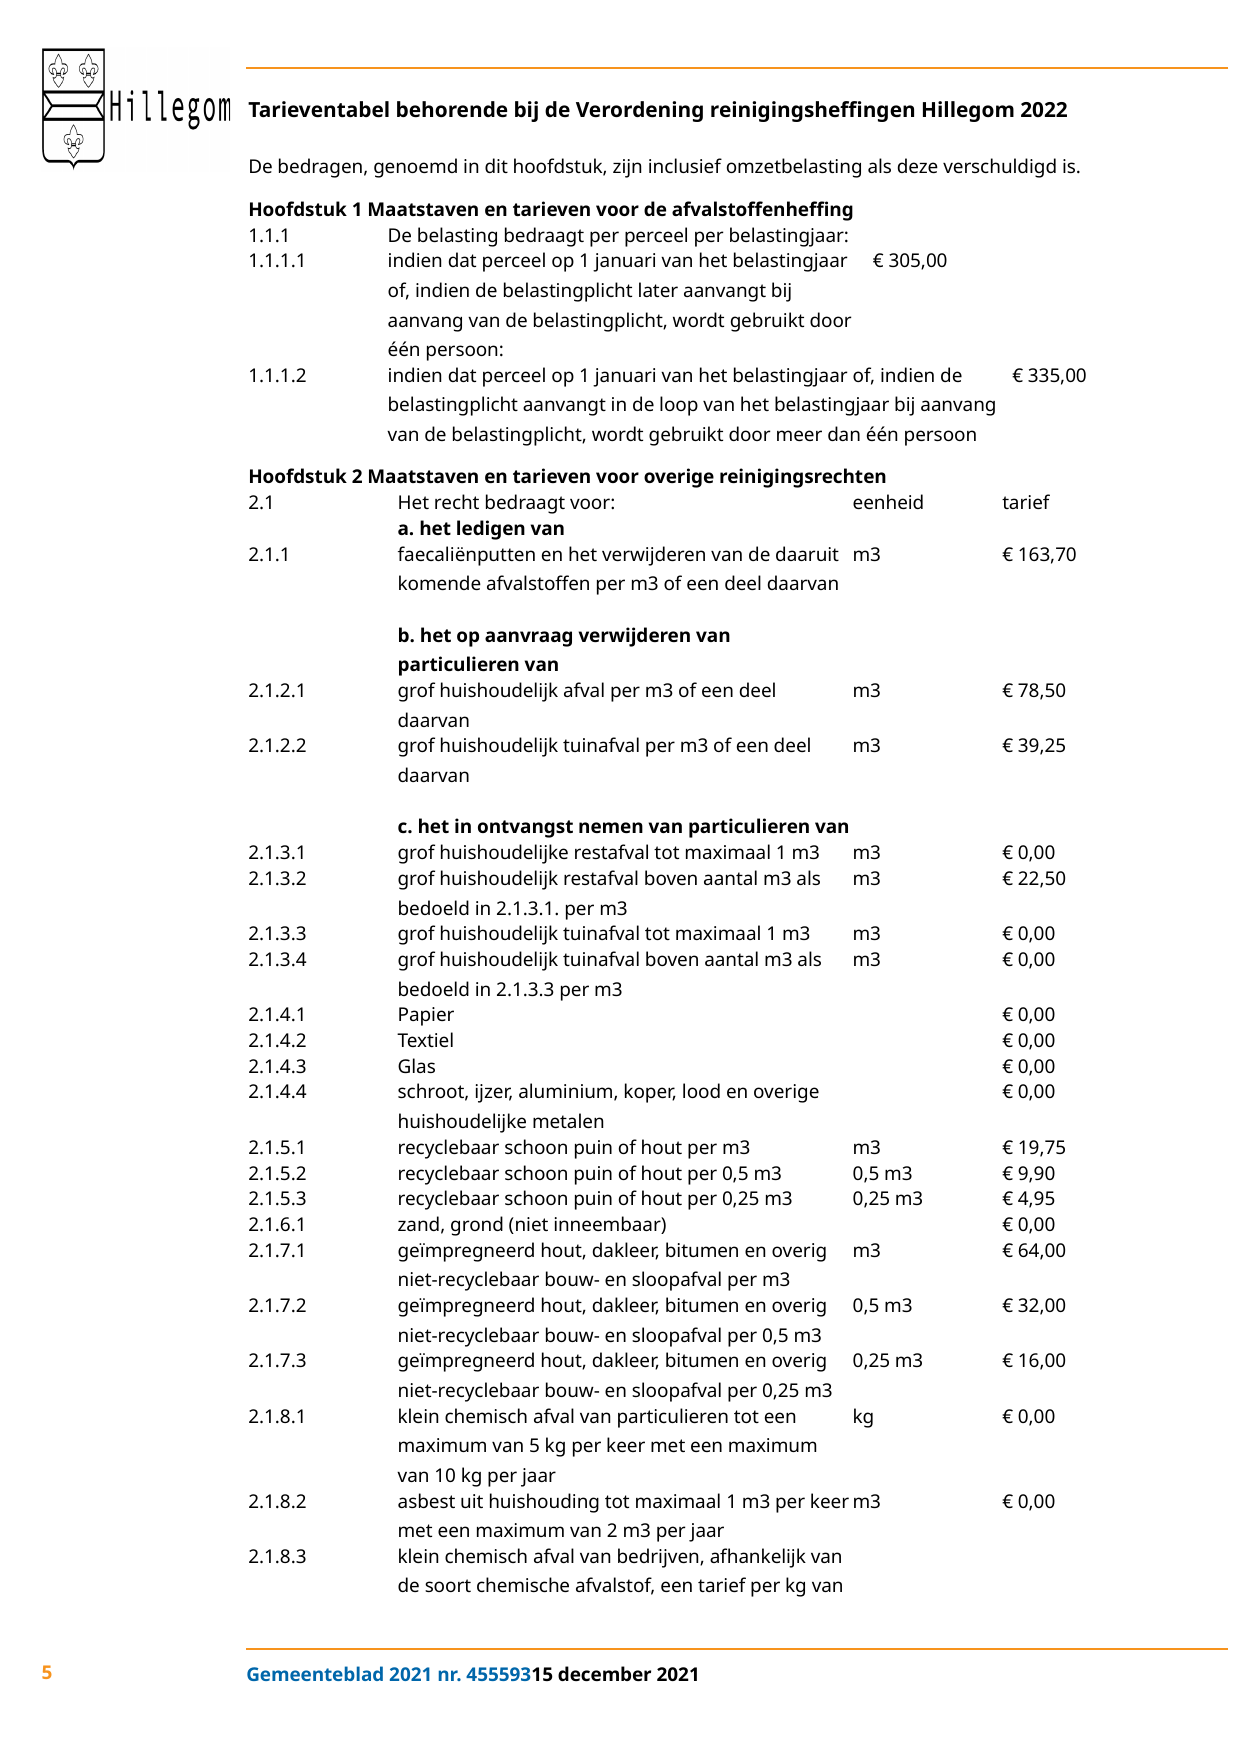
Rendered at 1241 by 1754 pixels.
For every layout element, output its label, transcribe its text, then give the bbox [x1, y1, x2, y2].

table_cell 2.1.2.1 [248, 678, 397, 733]
table_cell c. het in ontvangst nemen van particulieren van [398, 814, 852, 839]
table_cell € 0,00 [1002, 1488, 1152, 1543]
table_cell 2.1.6.1 [248, 1211, 397, 1237]
table_cell schroot, ijzer, aluminium, koper, lood en overige huishoudelijke metalen [398, 1079, 852, 1134]
table_cell Textiel [398, 1027, 852, 1053]
text Hoofdstuk 2 Maatstaven en tarieven voor overige reinigingsrechten [248, 464, 1152, 489]
table_cell € 9,90 [1002, 1160, 1152, 1186]
table_cell 1.1.1.1 [248, 248, 387, 362]
table_header De belasting bedraagt per perceel per belastingjaar: [388, 222, 873, 248]
table_cell 0,5 m3 [853, 1292, 1002, 1348]
table_cell m3 [853, 678, 1002, 733]
table_cell grof huishoudelijk tuinafval boven aantal m3 als bedoeld in 2.1.3.3 per m3 [398, 946, 852, 1002]
picture [41, 47, 231, 172]
table_header 2.1 [248, 490, 397, 515]
table_cell € 78,50 [1002, 678, 1152, 733]
table_cell 2.1.3.3 [248, 921, 397, 946]
table_cell [853, 1211, 1002, 1237]
table_cell [248, 622, 397, 677]
table_cell m3 [853, 1134, 1002, 1160]
table_cell recyclebaar schoon puin of hout per 0,25 m3 [398, 1186, 852, 1211]
table_cell [398, 788, 852, 814]
table_cell 1.1.1.2 [248, 362, 387, 447]
table_cell [1002, 788, 1152, 814]
table_cell 2.1.4.2 [248, 1027, 397, 1053]
table_cell 2.1.7.1 [248, 1237, 397, 1292]
table_cell [853, 515, 1002, 541]
table_cell € 0,00 [1002, 921, 1152, 946]
table_cell [248, 515, 397, 541]
table_cell m3 [853, 840, 1002, 865]
table_cell m3 [853, 865, 1002, 921]
table_cell grof huishoudelijk afval per m3 of een deel daarvan [398, 678, 852, 733]
table_cell indien dat perceel op 1 januari van het belastingjaar of, indien de belastingplicht aanvangt in de loop van het belastingjaar bij aanvang van de belastingplicht, wordt gebruikt door meer dan één persoon [388, 362, 1012, 447]
table_cell kg [853, 1403, 1002, 1488]
table_cell € 4,95 [1002, 1186, 1152, 1211]
table_cell m3 [853, 541, 1002, 596]
table_cell 2.1.1 [248, 541, 397, 596]
table_cell a. het ledigen van [398, 515, 852, 541]
table_cell € 0,00 [1002, 1403, 1152, 1488]
table_cell € 0,00 [1002, 1079, 1152, 1134]
table_cell zand, grond (niet inneembaar) [398, 1211, 852, 1237]
table_cell 2.1.4.1 [248, 1002, 397, 1027]
table_cell 2.1.4.3 [248, 1053, 397, 1079]
table_cell € 32,00 [1002, 1292, 1152, 1348]
table_cell € 163,70 [1002, 541, 1152, 596]
table_cell m3 [853, 1488, 1002, 1543]
table_cell geïmpregneerd hout, dakleer, bitumen en overig niet-recyclebaar bouw- en sloopafval per 0,25 m3 [398, 1348, 852, 1403]
table_cell 2.1.4.4 [248, 1079, 397, 1134]
table_cell [1002, 814, 1152, 839]
table_cell grof huishoudelijk tuinafval tot maximaal 1 m3 [398, 921, 852, 946]
table_cell asbest uit huishouding tot maximaal 1 m3 per keer met een maximum van 2 m3 per jaar [398, 1488, 852, 1543]
table_cell € 0,00 [1002, 840, 1152, 865]
table_cell [853, 788, 1002, 814]
table_cell 0,5 m3 [853, 1160, 1002, 1186]
table_cell [853, 1543, 1002, 1598]
table_header Het recht bedraagt voor: [398, 490, 852, 515]
table_cell geïmpregneerd hout, dakleer, bitumen en overig niet-recyclebaar bouw- en sloopafval per m3 [398, 1237, 852, 1292]
table_cell m3 [853, 1237, 1002, 1292]
table_cell [853, 596, 1002, 622]
table_cell b. het op aanvraag verwijderen van particulieren van [398, 622, 852, 677]
table_cell [248, 788, 397, 814]
table_cell [248, 814, 397, 839]
table_cell m3 [853, 921, 1002, 946]
table_cell [853, 1079, 1002, 1134]
table_cell 2.1.7.2 [248, 1292, 397, 1348]
table_cell Glas [398, 1053, 852, 1079]
table_header [873, 222, 1152, 248]
table_cell [1002, 622, 1152, 677]
table_cell 2.1.2.2 [248, 733, 397, 788]
table_cell indien dat perceel op 1 januari van het belastingjaar of, indien de belastingplicht later aanvangt bij aanvang van de belastingplicht, wordt gebruikt door één persoon: [388, 248, 873, 362]
table_cell € 64,00 [1002, 1237, 1152, 1292]
table_cell grof huishoudelijk restafval boven aantal m3 als bedoeld in 2.1.3.1. per m3 [398, 865, 852, 921]
table_cell Papier [398, 1002, 852, 1027]
table_cell 2.1.8.2 [248, 1488, 397, 1543]
table_cell [853, 622, 1002, 677]
table_cell [248, 596, 397, 622]
table_cell 0,25 m3 [853, 1348, 1002, 1403]
table_cell € 0,00 [1002, 946, 1152, 1002]
table_cell grof huishoudelijk tuinafval per m3 of een deel daarvan [398, 733, 852, 788]
table_cell 2.1.3.1 [248, 840, 397, 865]
table_cell [1002, 1543, 1152, 1598]
table_cell € 16,00 [1002, 1348, 1152, 1403]
table_cell recyclebaar schoon puin of hout per 0,5 m3 [398, 1160, 852, 1186]
table_cell € 39,25 [1002, 733, 1152, 788]
table_cell 0,25 m3 [853, 1186, 1002, 1211]
table_cell 2.1.8.1 [248, 1403, 397, 1488]
table_cell geïmpregneerd hout, dakleer, bitumen en overig niet-recyclebaar bouw- en sloopafval per 0,5 m3 [398, 1292, 852, 1348]
table_cell € 19,75 [1002, 1134, 1152, 1160]
table_cell 2.1.7.3 [248, 1348, 397, 1403]
text Hoofdstuk 1 Maatstaven en tarieven voor de afvalstoffenheffing [248, 196, 1152, 222]
table_cell [398, 596, 852, 622]
table_cell recyclebaar schoon puin of hout per m3 [398, 1134, 852, 1160]
table_cell [853, 814, 1002, 839]
table_header tarief [1002, 490, 1152, 515]
table_cell [853, 1027, 1002, 1053]
table_cell 2.1.8.3 [248, 1543, 397, 1598]
table_cell € 0,00 [1002, 1002, 1152, 1027]
text Tarieventabel behorende bij de Verordening reinigingsheffingen Hillegom 2022 [248, 95, 1152, 123]
table_cell klein chemisch afval van particulieren tot een maximum van 5 kg per keer met een maximum van 10 kg per jaar [398, 1403, 852, 1488]
table_cell 2.1.5.2 [248, 1160, 397, 1186]
table_cell m3 [853, 733, 1002, 788]
table_header eenheid [853, 490, 1002, 515]
table_cell € 305,00 [873, 248, 1152, 362]
table_cell [853, 1053, 1002, 1079]
table_cell 2.1.3.4 [248, 946, 397, 1002]
table_cell € 335,00 [1012, 362, 1152, 447]
table_cell € 22,50 [1002, 865, 1152, 921]
table_cell grof huishoudelijke restafval tot maximaal 1 m3 [398, 840, 852, 865]
table_cell klein chemisch afval van bedrijven, afhankelijk van de soort chemische afvalstof, een tarief per kg van [398, 1543, 852, 1598]
table_cell [1002, 515, 1152, 541]
table_cell € 0,00 [1002, 1027, 1152, 1053]
table_cell € 0,00 [1002, 1211, 1152, 1237]
table_cell [1002, 596, 1152, 622]
table_cell 2.1.5.1 [248, 1134, 397, 1160]
table_cell 2.1.3.2 [248, 865, 397, 921]
table_header 1.1.1 [248, 222, 387, 248]
text De bedragen, genoemd in dit hoofdstuk, zijn inclusief omzetbelasting als deze verschuldigd is. [248, 153, 1152, 179]
table_cell € 0,00 [1002, 1053, 1152, 1079]
table_cell faecaliënputten en het verwijderen van de daaruit komende afvalstoffen per m3 of een deel daarvan [398, 541, 852, 596]
table_cell 2.1.5.3 [248, 1186, 397, 1211]
table_cell m3 [853, 946, 1002, 1002]
table_cell [853, 1002, 1002, 1027]
